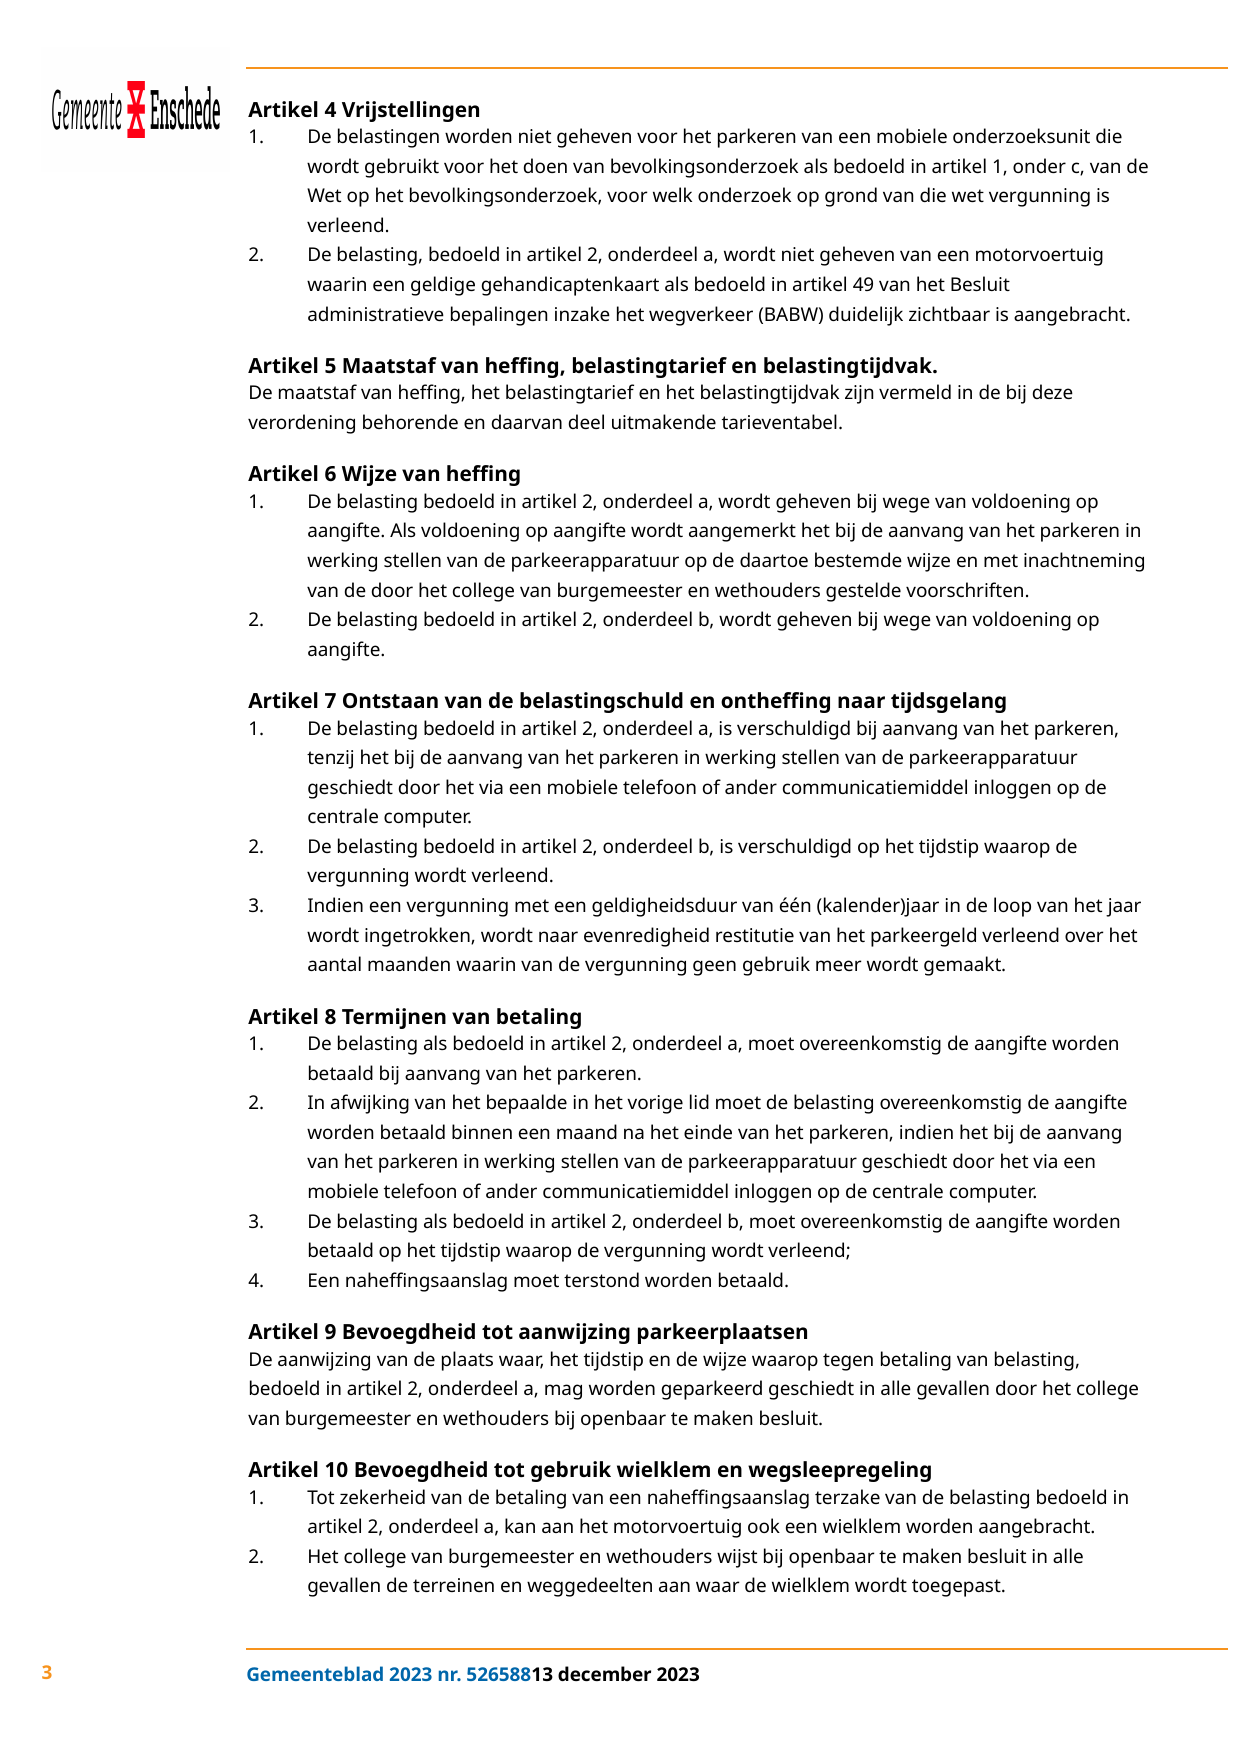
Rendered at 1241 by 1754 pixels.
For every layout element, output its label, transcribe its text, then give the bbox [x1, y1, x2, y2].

text De aanwijzing van de plaats waar, het tijdstip en de wijze waarop tegen betaling van belasting, bedoeld in artikel 2, onderdeel a, mag worden geparkeerd geschiedt in alle gevallen door het college van burgemeester en wethouders bij openbaar te maken besluit. [248, 1346, 1152, 1431]
list Het college van burgemeester en wethouders wijst bij openbaar te maken besluit in alle gevallen de terreinen en weggedeelten aan waar de wielklem wordt toegepast. [248, 1543, 1152, 1598]
list In afwijking van het bepaalde in het vorige lid moet de belasting overeenkomstig de aangifte worden betaald binnen een maand na het einde van het parkeren, indien het bij de aanvang van het parkeren in werking stellen van de parkeerapparatuur geschiedt door het via een mobiele telefoon of ander communicatiemiddel inloggen op de centrale computer. [248, 1089, 1152, 1204]
text Artikel 8 Termijnen van betaling [248, 1002, 1152, 1030]
list De belasting als bedoeld in artikel 2, onderdeel b, moet overeenkomstig de aangifte worden betaald op het tijdstip waarop de vergunning wordt verleend; [248, 1208, 1152, 1263]
text Artikel 4 Vrijstellingen [248, 95, 1152, 123]
list Tot zekerheid van de betaling van een naheffingsaanslag terzake van de belasting bedoeld in artikel 2, onderdeel a, kan aan het motorvoertuig ook een wielklem worden aangebracht. [248, 1484, 1152, 1539]
list Een naheffingsaanslag moet terstond worden betaald. [248, 1267, 1152, 1293]
text Artikel 7 Ontstaan van de belastingschuld en ontheffing naar tijdsgelang [248, 686, 1152, 715]
list De belasting, bedoeld in artikel 2, onderdeel a, wordt niet geheven van een motorvoertuig waarin een geldige gehandicaptenkaart als bedoeld in artikel 49 van het Besluit administratieve bepalingen inzake het wegverkeer (BABW) duidelijk zichtbaar is aangebracht. [248, 242, 1152, 326]
text De maatstaf van heffing, het belastingtarief en het belastingtijdvak zijn vermeld in de bij deze verordening behorende en daarvan deel uitmakende tarieventabel. [248, 379, 1152, 435]
list De belastingen worden niet geheven voor het parkeren van een mobiele onderzoeksunit die wordt gebruikt voor het doen van bevolkingsonderzoek als bedoeld in artikel 1, onder c, van de Wet op het bevolkingsonderzoek, voor welk onderzoek op grond van die wet vergunning is verleend. [248, 123, 1152, 238]
list Indien een vergunning met een geldigheidsduur van één (kalender)jaar in de loop van het jaar wordt ingetrokken, wordt naar evenredigheid restitutie van het parkeergeld verleend over het aantal maanden waarin van de vergunning geen gebruik meer wordt gemaakt. [248, 892, 1152, 977]
list De belasting als bedoeld in artikel 2, onderdeel a, moet overeenkomstig de aangifte worden betaald bij aanvang van het parkeren. [248, 1030, 1152, 1086]
list De belasting bedoeld in artikel 2, onderdeel a, is verschuldigd bij aanvang van het parkeren, tenzij het bij de aanvang van het parkeren in werking stellen van de parkeerapparatuur geschiedt door het via een mobiele telefoon of ander communicatiemiddel inloggen op de centrale computer. [248, 715, 1152, 829]
list De belasting bedoeld in artikel 2, onderdeel b, is verschuldigd op het tijdstip waarop de vergunning wordt verleend. [248, 833, 1152, 888]
text Artikel 9 Bevoegdheid tot aanwijzing parkeerplaatsen [248, 1317, 1152, 1346]
text Artikel 10 Bevoegdheid tot gebruik wielklem en wegsleepregeling [248, 1455, 1152, 1484]
list De belasting bedoeld in artikel 2, onderdeel b, wordt geheven bij wege van voldoening op aangifte. [248, 606, 1152, 662]
text Artikel 5 Maatstaf van heffing, belastingtarief en belastingtijdvak. [248, 351, 1152, 379]
list De belasting bedoeld in artikel 2, onderdeel a, wordt geheven bij wege van voldoening op aangifte. Als voldoening op aangifte wordt aangemerkt het bij de aanvang van het parkeren in werking stellen van de parkeerapparatuur op de daartoe bestemde wijze en met inachtneming van de door het college van burgemeester en wethouders gestelde voorschriften. [248, 488, 1152, 602]
picture [41, 47, 231, 172]
text Artikel 6 Wijze van heffing [248, 459, 1152, 488]
